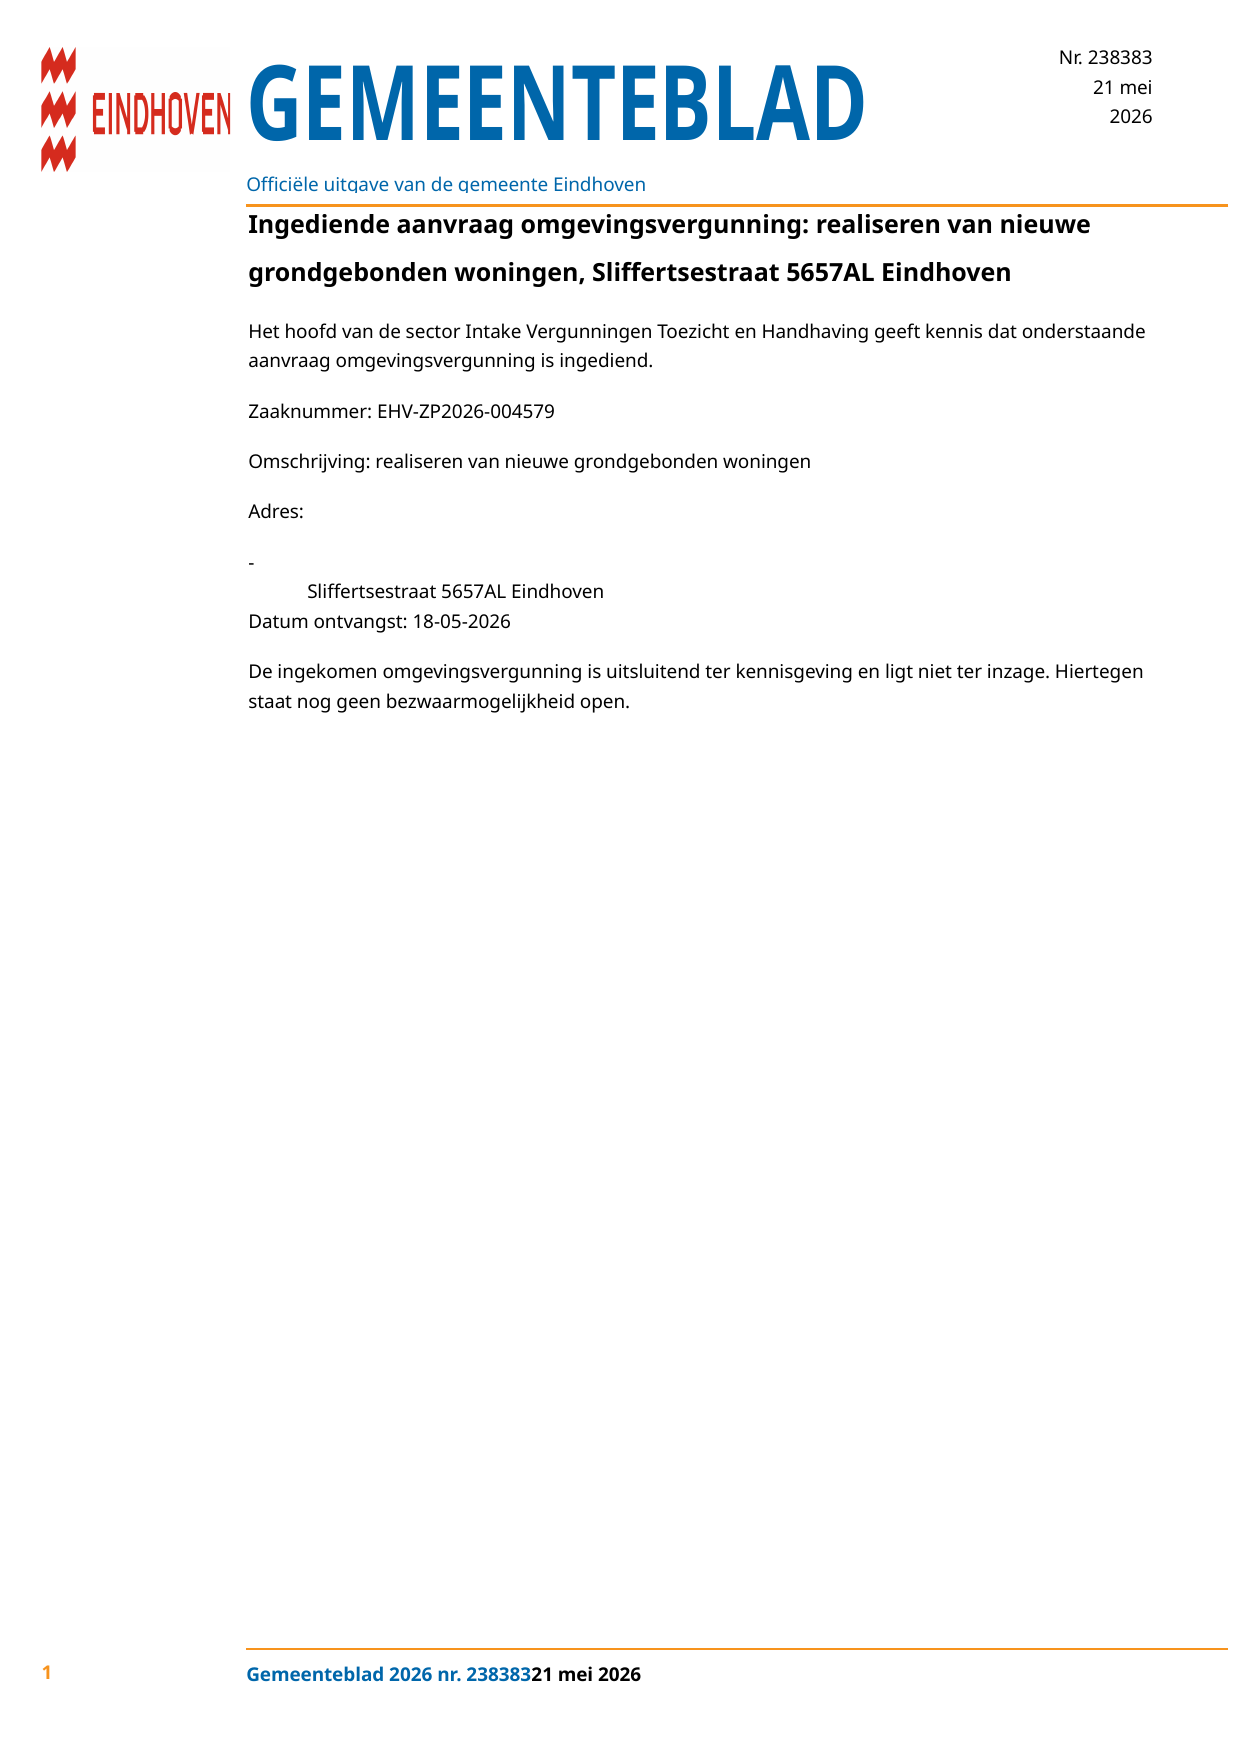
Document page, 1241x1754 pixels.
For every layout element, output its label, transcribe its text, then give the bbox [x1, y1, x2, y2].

text Adres: [248, 499, 1152, 524]
text Ingediende aanvraag omgevingsvergunning: realiseren van nieuwe grondgebonden woningen, Sliffertsestraat 5657AL Eindhoven [248, 207, 1152, 288]
text Zaaknummer: EHV-ZP2026-004579 [248, 398, 1152, 424]
text De ingekomen omgevingsvergunning is uitsluitend ter kennisgeving en ligt niet ter inzage. Hiertegen staat nog geen bezwaarmogelijkheid open. [248, 659, 1152, 714]
text Het hoofd van de sector Intake Vergunningen Toezicht en Handhaving geeft kennis dat onderstaande aanvraag omgevingsvergunning is ingediend. [248, 318, 1152, 373]
list Sliffertsestraat 5657AL Eindhoven [248, 579, 1152, 604]
text Datum ontvangst: 18-05-2026 [248, 608, 1152, 634]
picture [41, 47, 231, 172]
text Omschrijving: realiseren van nieuwe grondgebonden woningen [248, 448, 1152, 474]
